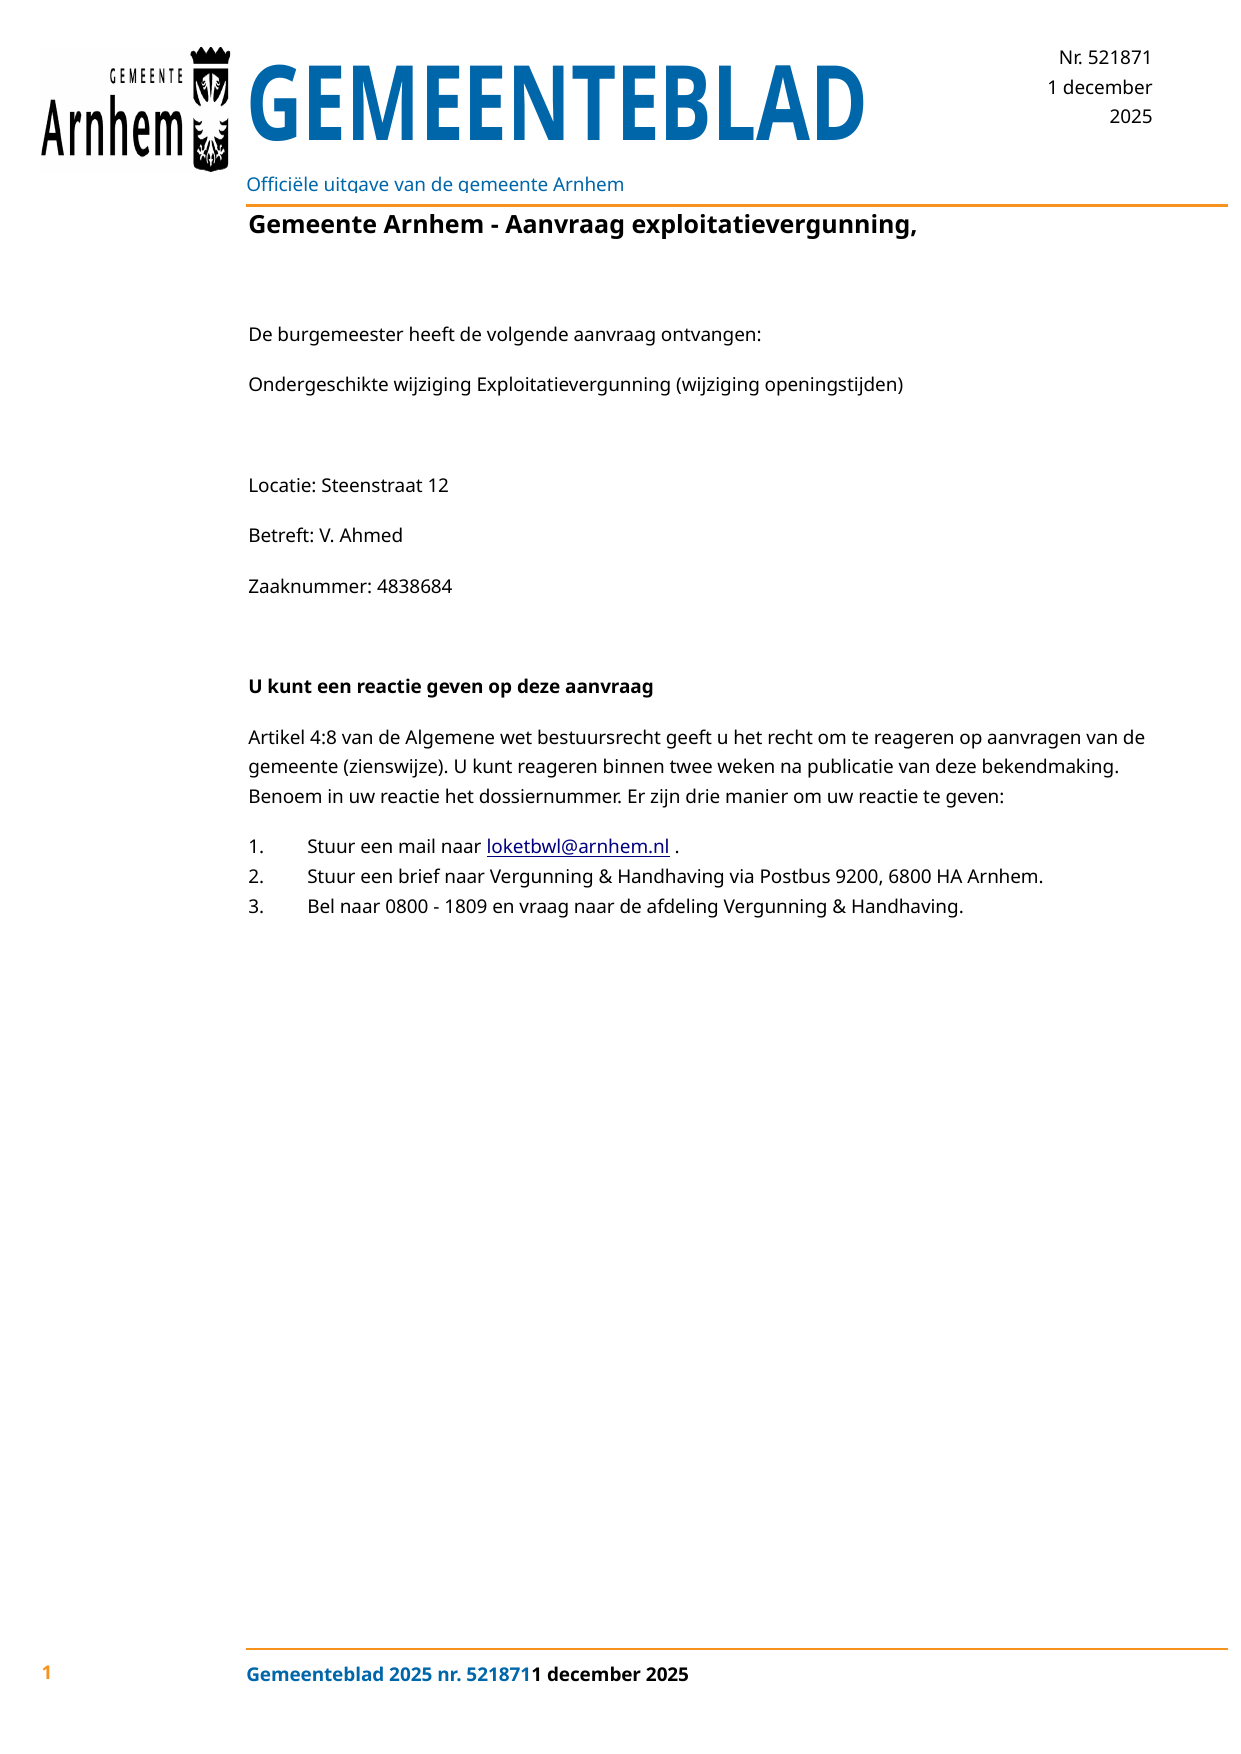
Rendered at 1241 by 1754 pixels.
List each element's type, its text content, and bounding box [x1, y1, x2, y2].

text Ondergeschikte wijziging Exploitatievergunning (wijziging openingstijden) [248, 371, 1152, 397]
text Betreft: V. Ahmed [248, 522, 1152, 548]
list Bel naar 0800 - 1809 en vraag naar de afdeling Vergunning & Handhaving. [248, 893, 1152, 918]
text Gemeente Arnhem - Aanvraag exploitatievergunning, [248, 207, 1152, 241]
text U kunt een reactie geven op deze aanvraag [248, 674, 1152, 699]
text Artikel 4:8 van de Algemene wet bestuursrecht geeft u het recht om te reageren op aanvragen van de gemeente (zienswijze). U kunt reageren binnen twee weken na publicatie van deze bekendmaking. Benoem in uw reactie het dossiernummer. Er zijn drie manier om uw reactie te geven: [248, 724, 1152, 809]
text Zaaknummer: 4838684 [248, 573, 1152, 598]
text De burgemeester heeft de volgende aanvraag ontvangen: [248, 321, 1152, 346]
picture [41, 47, 231, 172]
list Stuur een brief naar Vergunning & Handhaving via Postbus 9200, 6800 HA Arnhem. [248, 863, 1152, 889]
list Stuur een mail naar loketbwl@arnhem.nl . [248, 834, 1152, 859]
text Locatie: Steenstraat 12 [248, 472, 1152, 498]
